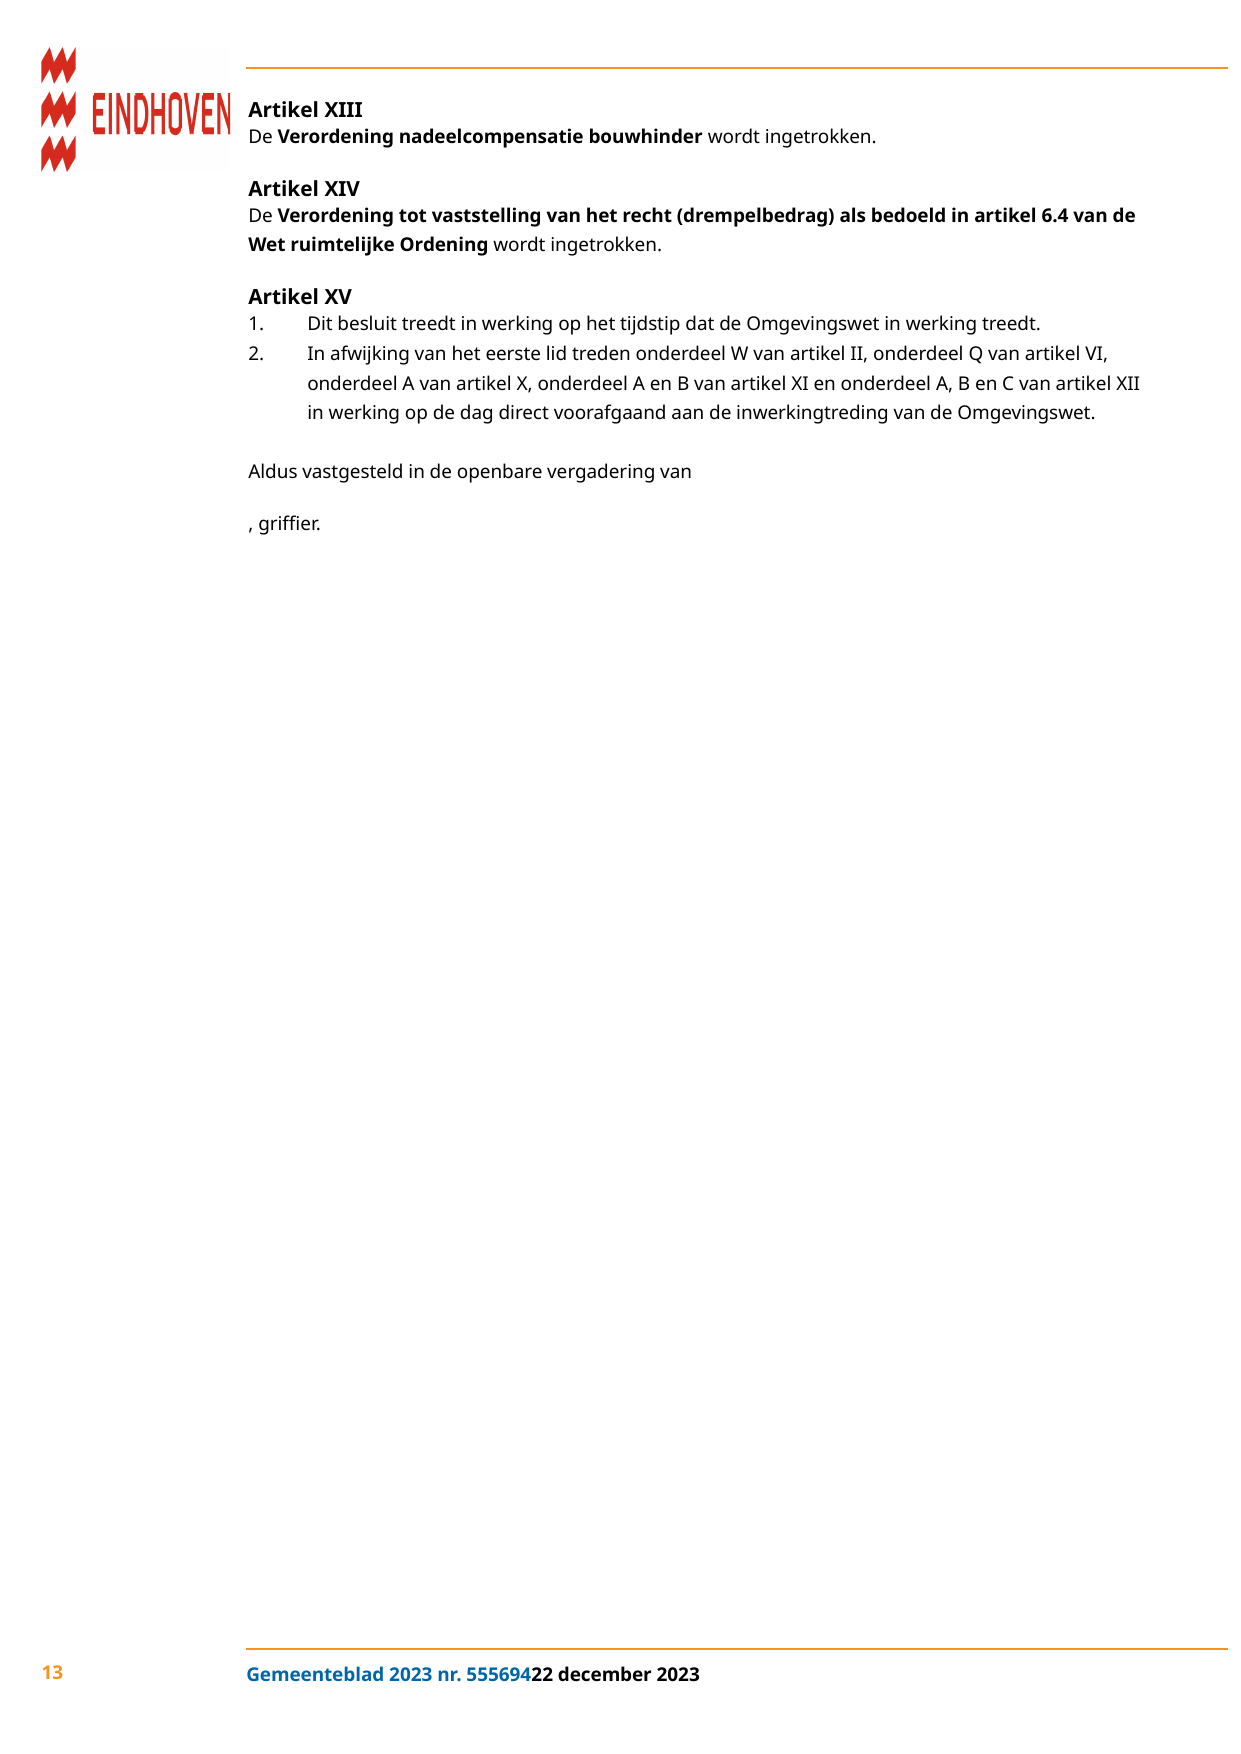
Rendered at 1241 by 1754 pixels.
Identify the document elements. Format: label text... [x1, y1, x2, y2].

text Artikel XV [248, 282, 1152, 311]
text De Verordening tot vaststelling van het recht (drempelbedrag) als bedoeld in artikel 6.4 van de Wet ruimtelijke Ordening wordt ingetrokken. [248, 202, 1152, 257]
text Aldus vastgesteld in de openbare vergadering van [248, 458, 1152, 484]
text De Verordening nadeelcompensatie bouwhinder wordt ingetrokken. [248, 123, 1152, 149]
text Artikel XIII [248, 95, 1152, 123]
list In afwijking van het eerste lid treden onderdeel W van artikel II, onderdeel Q van artikel VI, onderdeel A van artikel X, onderdeel A en B van artikel XI en onderdeel A, B en C van artikel XII in werking op de dag direct voorafgaand aan de inwerkingtreding van de Omgevingswet. [248, 340, 1152, 425]
list Dit besluit treedt in werking op het tijdstip dat de Omgevingswet in werking treedt. [248, 311, 1152, 336]
text , griffier. [248, 510, 1152, 536]
text Artikel XIV [248, 174, 1152, 202]
picture [41, 47, 231, 172]
